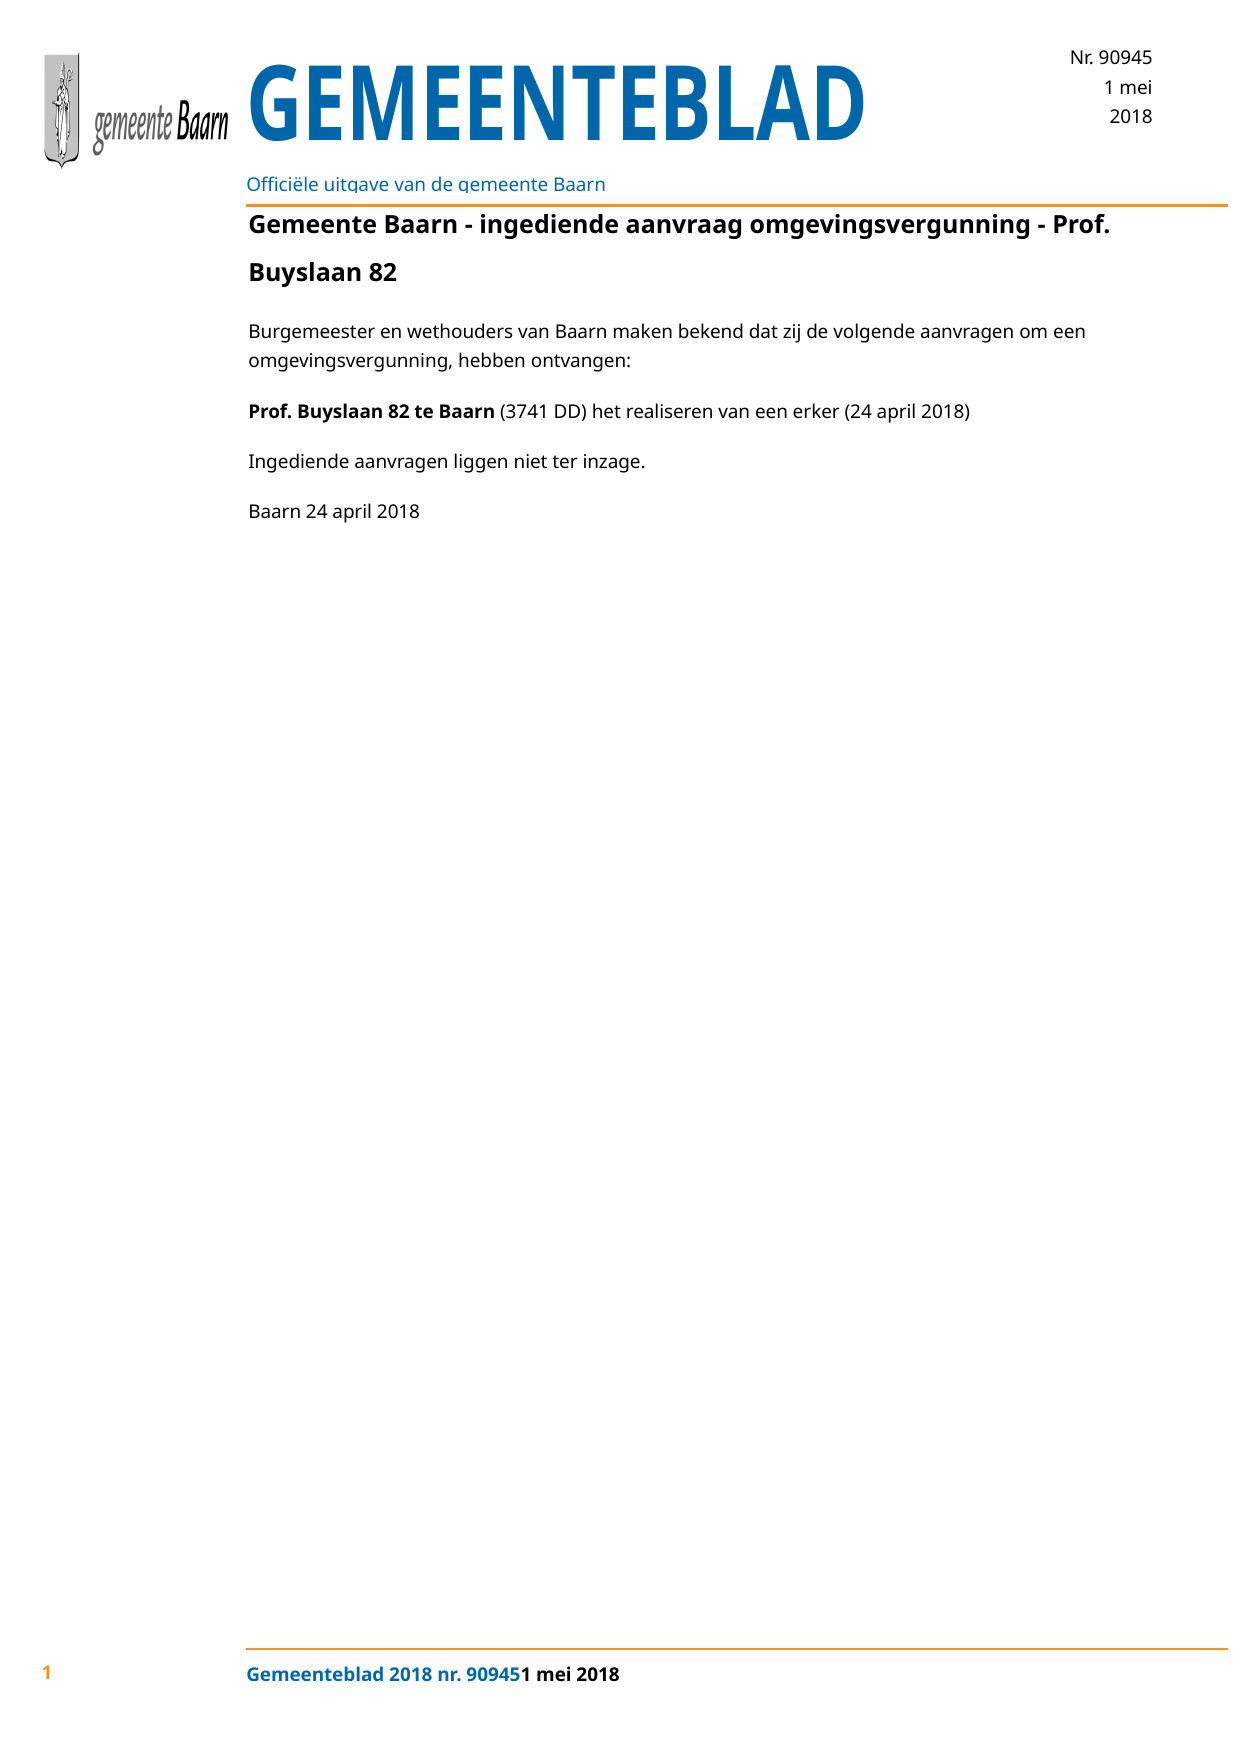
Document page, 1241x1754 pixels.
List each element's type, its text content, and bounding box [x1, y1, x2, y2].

text Burgemeester en wethouders van Baarn maken bekend dat zij de volgende aanvragen om een omgevingsvergunning, hebben ontvangen: [248, 318, 1152, 373]
text Baarn 24 april 2018 [248, 499, 1152, 524]
picture [41, 47, 231, 172]
text Prof. Buyslaan 82 te Baarn (3741 DD) het realiseren van een erker (24 april 2018) [248, 398, 1152, 424]
text Ingediende aanvragen liggen niet ter inzage. [248, 448, 1152, 474]
text Gemeente Baarn - ingediende aanvraag omgevingsvergunning - Prof. Buyslaan 82 [248, 207, 1152, 288]
